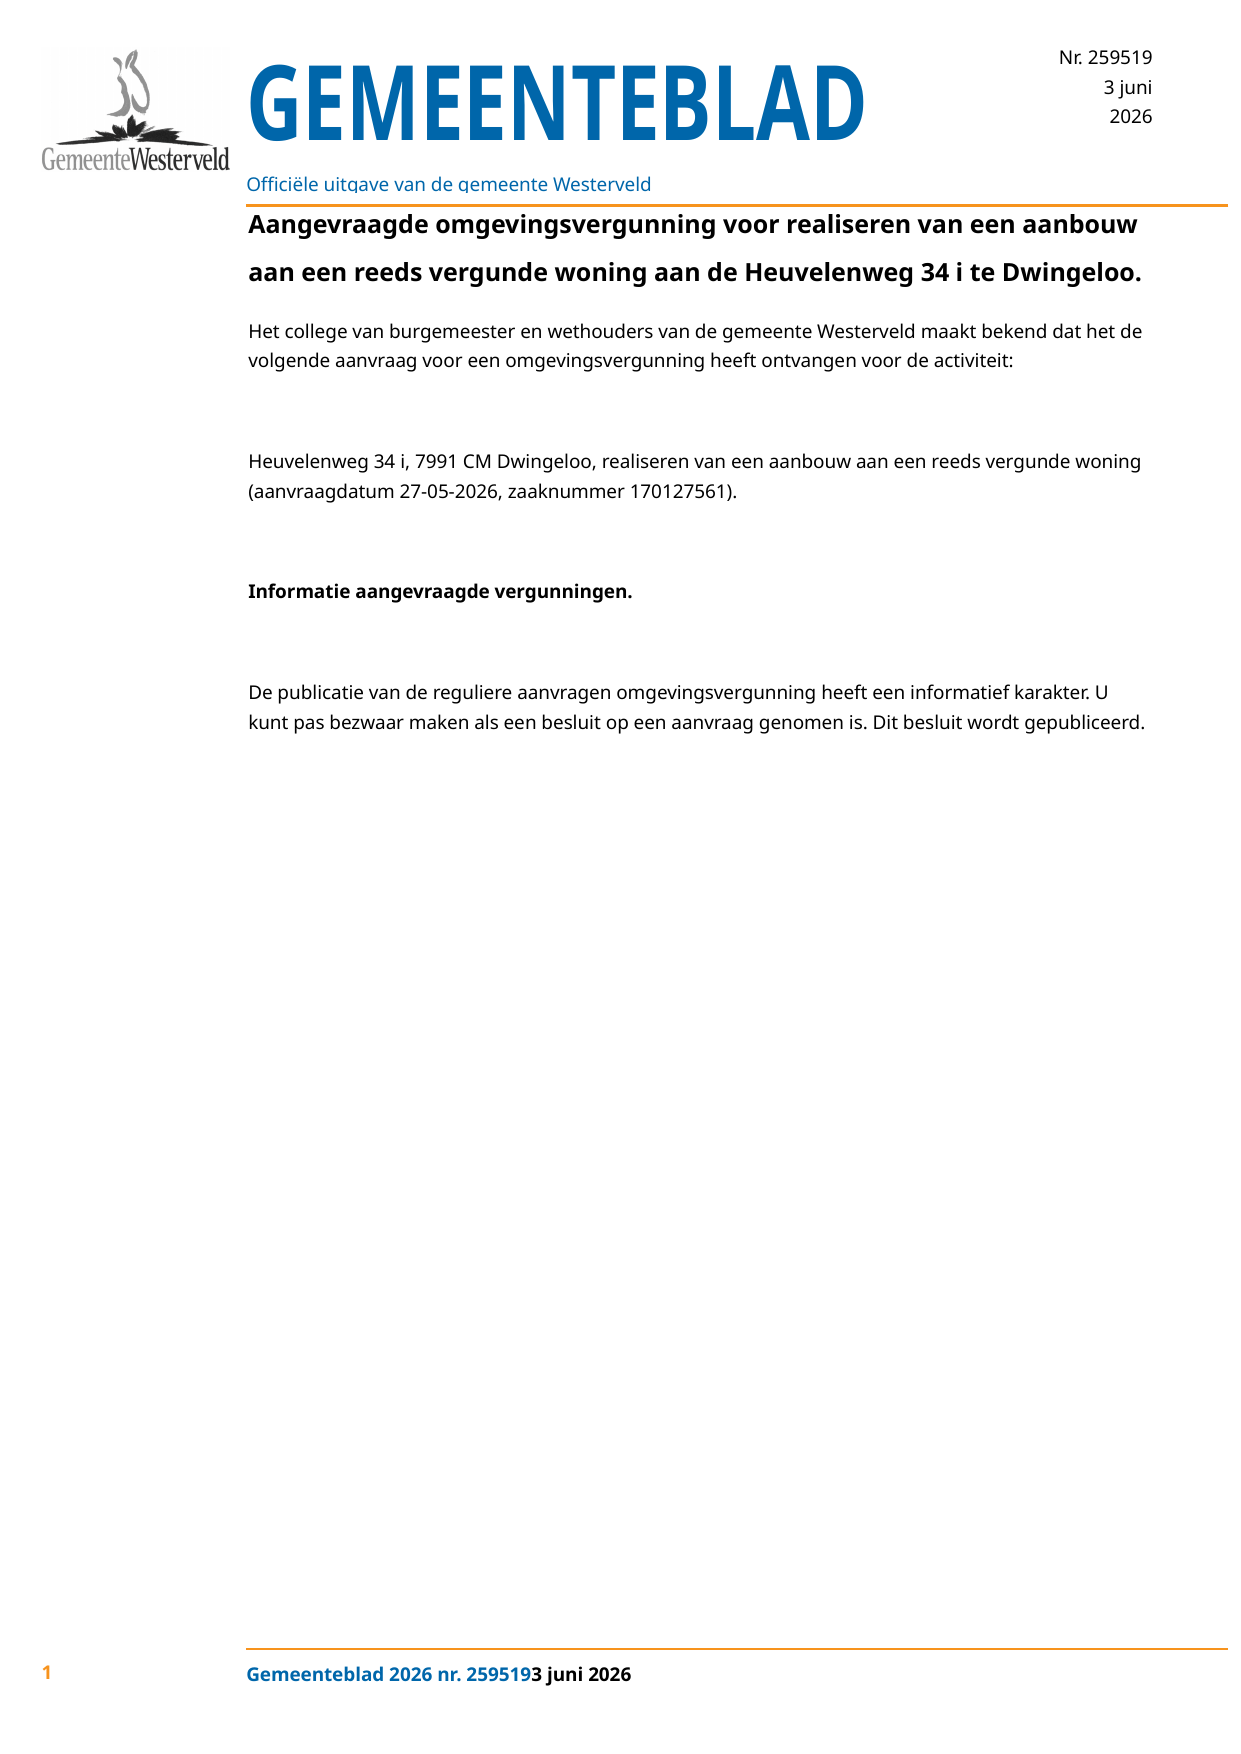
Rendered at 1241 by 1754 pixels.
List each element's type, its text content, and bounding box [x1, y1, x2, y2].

text Aangevraagde omgevingsvergunning voor realiseren van een aanbouw aan een reeds vergunde woning aan de Heuvelenweg 34 i te Dwingeloo. [248, 207, 1152, 288]
text De publicatie van de reguliere aanvragen omgevingsvergunning heeft een informatief karakter. U kunt pas bezwaar maken als een besluit op een aanvraag genomen is. Dit besluit wordt gepubliceerd. [248, 679, 1152, 735]
text Informatie aangevraagde vergunningen. [248, 579, 1152, 604]
text Het college van burgemeester en wethouders van de gemeente Westerveld maakt bekend dat het de volgende aanvraag voor een omgevingsvergunning heeft ontvangen voor de activiteit: [248, 318, 1152, 373]
picture [41, 47, 231, 172]
text Heuvelenweg 34 i, 7991 CM Dwingeloo, realiseren van een aanbouw aan een reeds vergunde woning (aanvraagdatum 27-05-2026, zaaknummer 170127561). [248, 448, 1152, 504]
